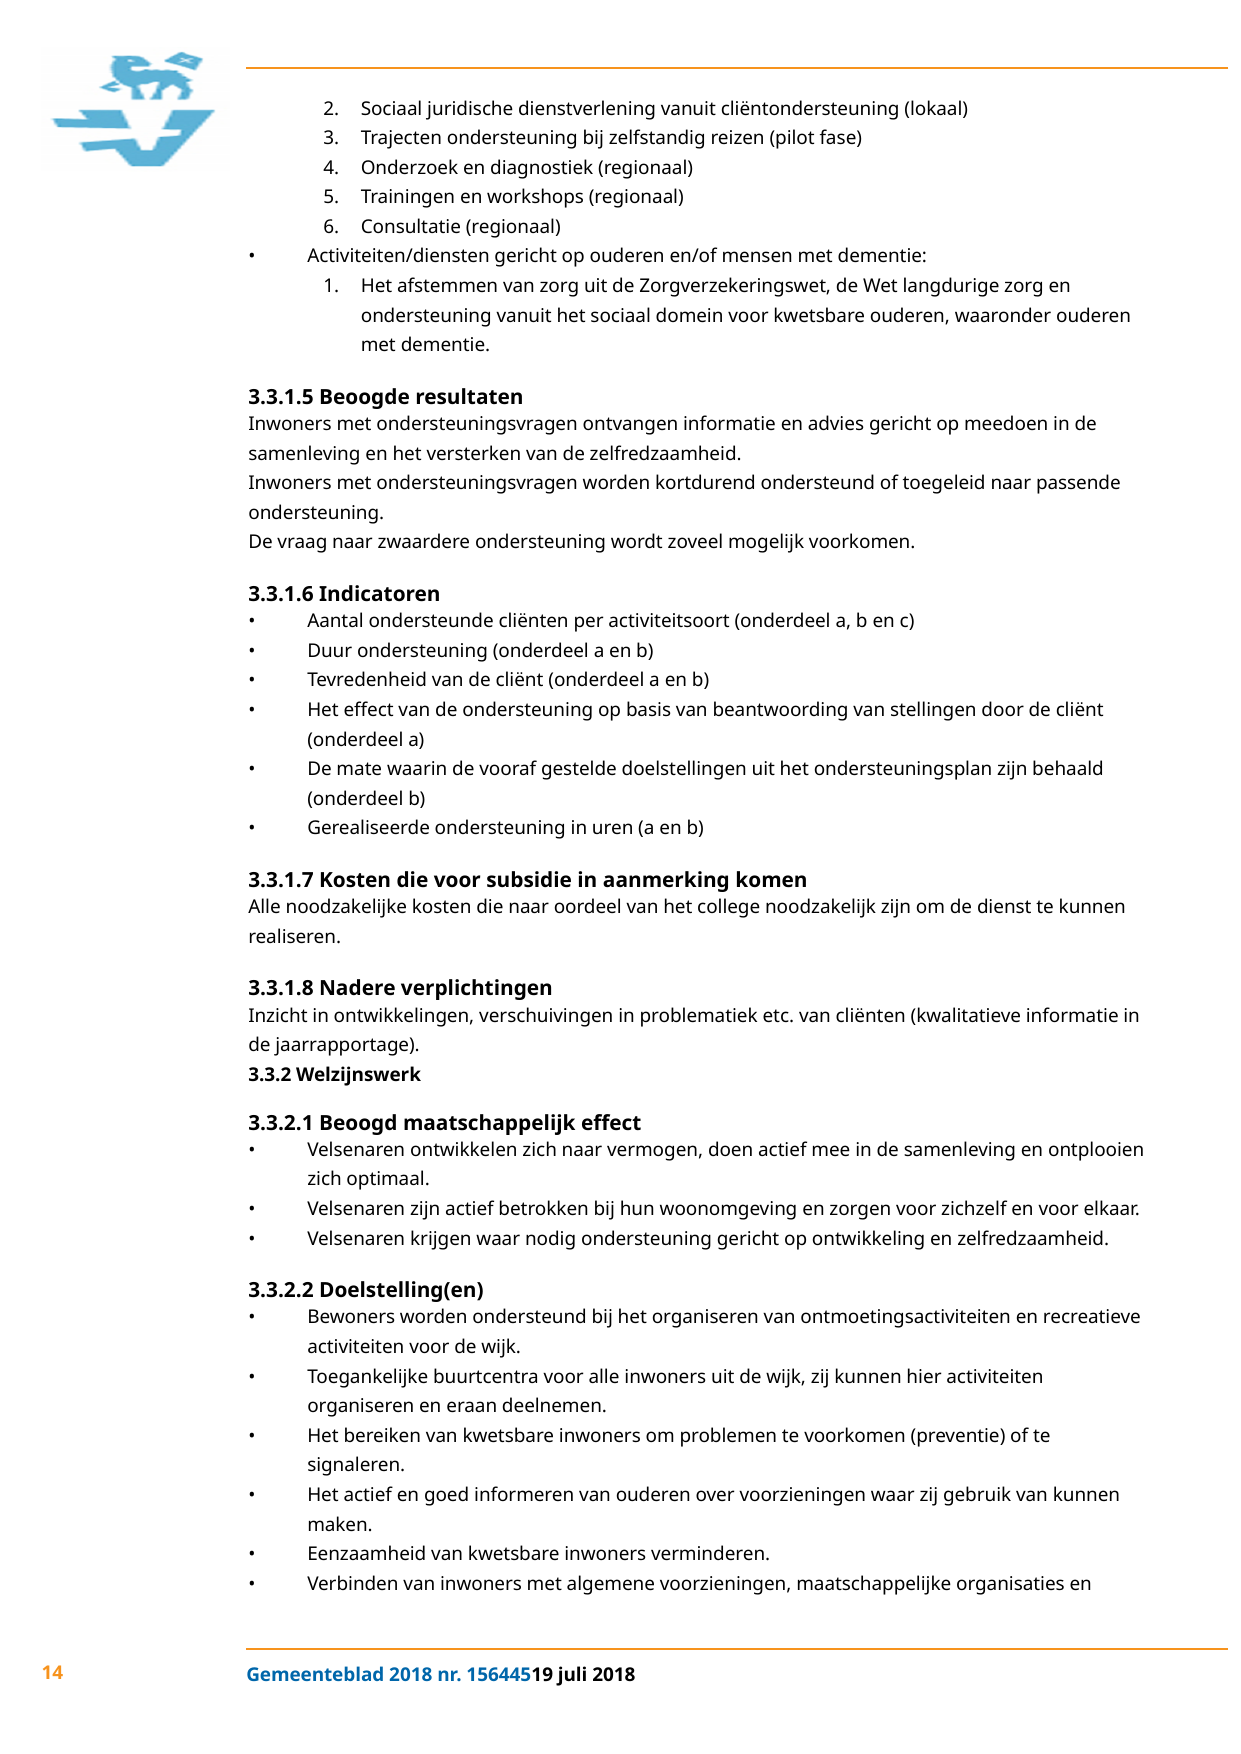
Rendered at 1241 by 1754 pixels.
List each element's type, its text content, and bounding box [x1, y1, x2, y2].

list Trajecten ondersteuning bij zelfstandig reizen (pilot fase) [323, 124, 1152, 150]
list Sociaal juridische dienstverlening vanuit cliëntondersteuning (lokaal) [323, 95, 1152, 121]
text 3.3.1.5 Beoogde resultaten [248, 382, 1152, 410]
text 3.3.1.6 Indicatoren [248, 579, 1152, 607]
list Eenzaamheid van kwetsbare inwoners verminderen. [248, 1540, 1152, 1566]
text Alle noodzakelijke kosten die naar oordeel van het college noodzakelijk zijn om de dienst te kunnen realiseren. [248, 893, 1152, 949]
list Duur ondersteuning (onderdeel a en b) [248, 637, 1152, 663]
text 3.3.2 Welzijnswerk [248, 1061, 1152, 1087]
list Toegankelijke buurtcentra voor alle inwoners uit de wijk, zij kunnen hier activiteiten organiseren en eraan deelnemen. [248, 1363, 1152, 1418]
list Onderzoek en diagnostiek (regionaal) [323, 154, 1152, 180]
list Trainingen en workshops (regionaal) [323, 183, 1152, 209]
text Inwoners met ondersteuningsvragen worden kortdurend ondersteund of toegeleid naar passende ondersteuning. [248, 469, 1152, 525]
text 3.3.1.7 Kosten die voor subsidie in aanmerking komen [248, 865, 1152, 893]
list Verbinden van inwoners met algemene voorzieningen, maatschappelijke organisaties en [248, 1570, 1152, 1596]
list Velsenaren zijn actief betrokken bij hun woonomgeving en zorgen voor zichzelf en voor elkaar. [248, 1195, 1152, 1221]
text Inwoners met ondersteuningsvragen ontvangen informatie en advies gericht op meedoen in de samenleving en het versterken van de zelfredzaamheid. [248, 410, 1152, 466]
list Bewoners worden ondersteund bij het organiseren van ontmoetingsactiviteiten en recreatieve activiteiten voor de wijk. [248, 1304, 1152, 1359]
list Het bereiken van kwetsbare inwoners om problemen te voorkomen (preventie) of te signaleren. [248, 1422, 1152, 1477]
text De vraag naar zwaardere ondersteuning wordt zoveel mogelijk voorkomen. [248, 529, 1152, 554]
list Het effect van de ondersteuning op basis van beantwoording van stellingen door de cliënt (onderdeel a) [248, 696, 1152, 752]
list Het afstemmen van zorg uit de Zorgverzekeringswet, de Wet langdurige zorg en ondersteuning vanuit het sociaal domein voor kwetsbare ouderen, waaronder ouderen met dementie. [323, 272, 1152, 357]
list Gerealiseerde ondersteuning in uren (a en b) [248, 814, 1152, 840]
list Activiteiten/diensten gericht op ouderen en/of mensen met dementie: [248, 243, 1152, 268]
text 3.3.1.8 Nadere verplichtingen [248, 973, 1152, 1002]
picture [41, 47, 231, 172]
list De mate waarin de vooraf gestelde doelstellingen uit het ondersteuningsplan zijn behaald (onderdeel b) [248, 755, 1152, 811]
text 3.3.2.1 Beoogd maatschappelijk effect [248, 1108, 1152, 1136]
text Inzicht in ontwikkelingen, verschuivingen in problematiek etc. van cliënten (kwalitatieve informatie in de jaarrapportage). [248, 1002, 1152, 1057]
list Velsenaren ontwikkelen zich naar vermogen, doen actief mee in de samenleving en ontplooien zich optimaal. [248, 1136, 1152, 1191]
list Velsenaren krijgen waar nodig ondersteuning gericht op ontwikkeling en zelfredzaamheid. [248, 1225, 1152, 1251]
list Consultatie (regionaal) [323, 213, 1152, 239]
text 3.3.2.2 Doelstelling(en) [248, 1275, 1152, 1304]
list Aantal ondersteunde cliënten per activiteitsoort (onderdeel a, b en c) [248, 607, 1152, 633]
list Tevredenheid van de cliënt (onderdeel a en b) [248, 667, 1152, 692]
list Het actief en goed informeren van ouderen over voorzieningen waar zij gebruik van kunnen maken. [248, 1481, 1152, 1536]
